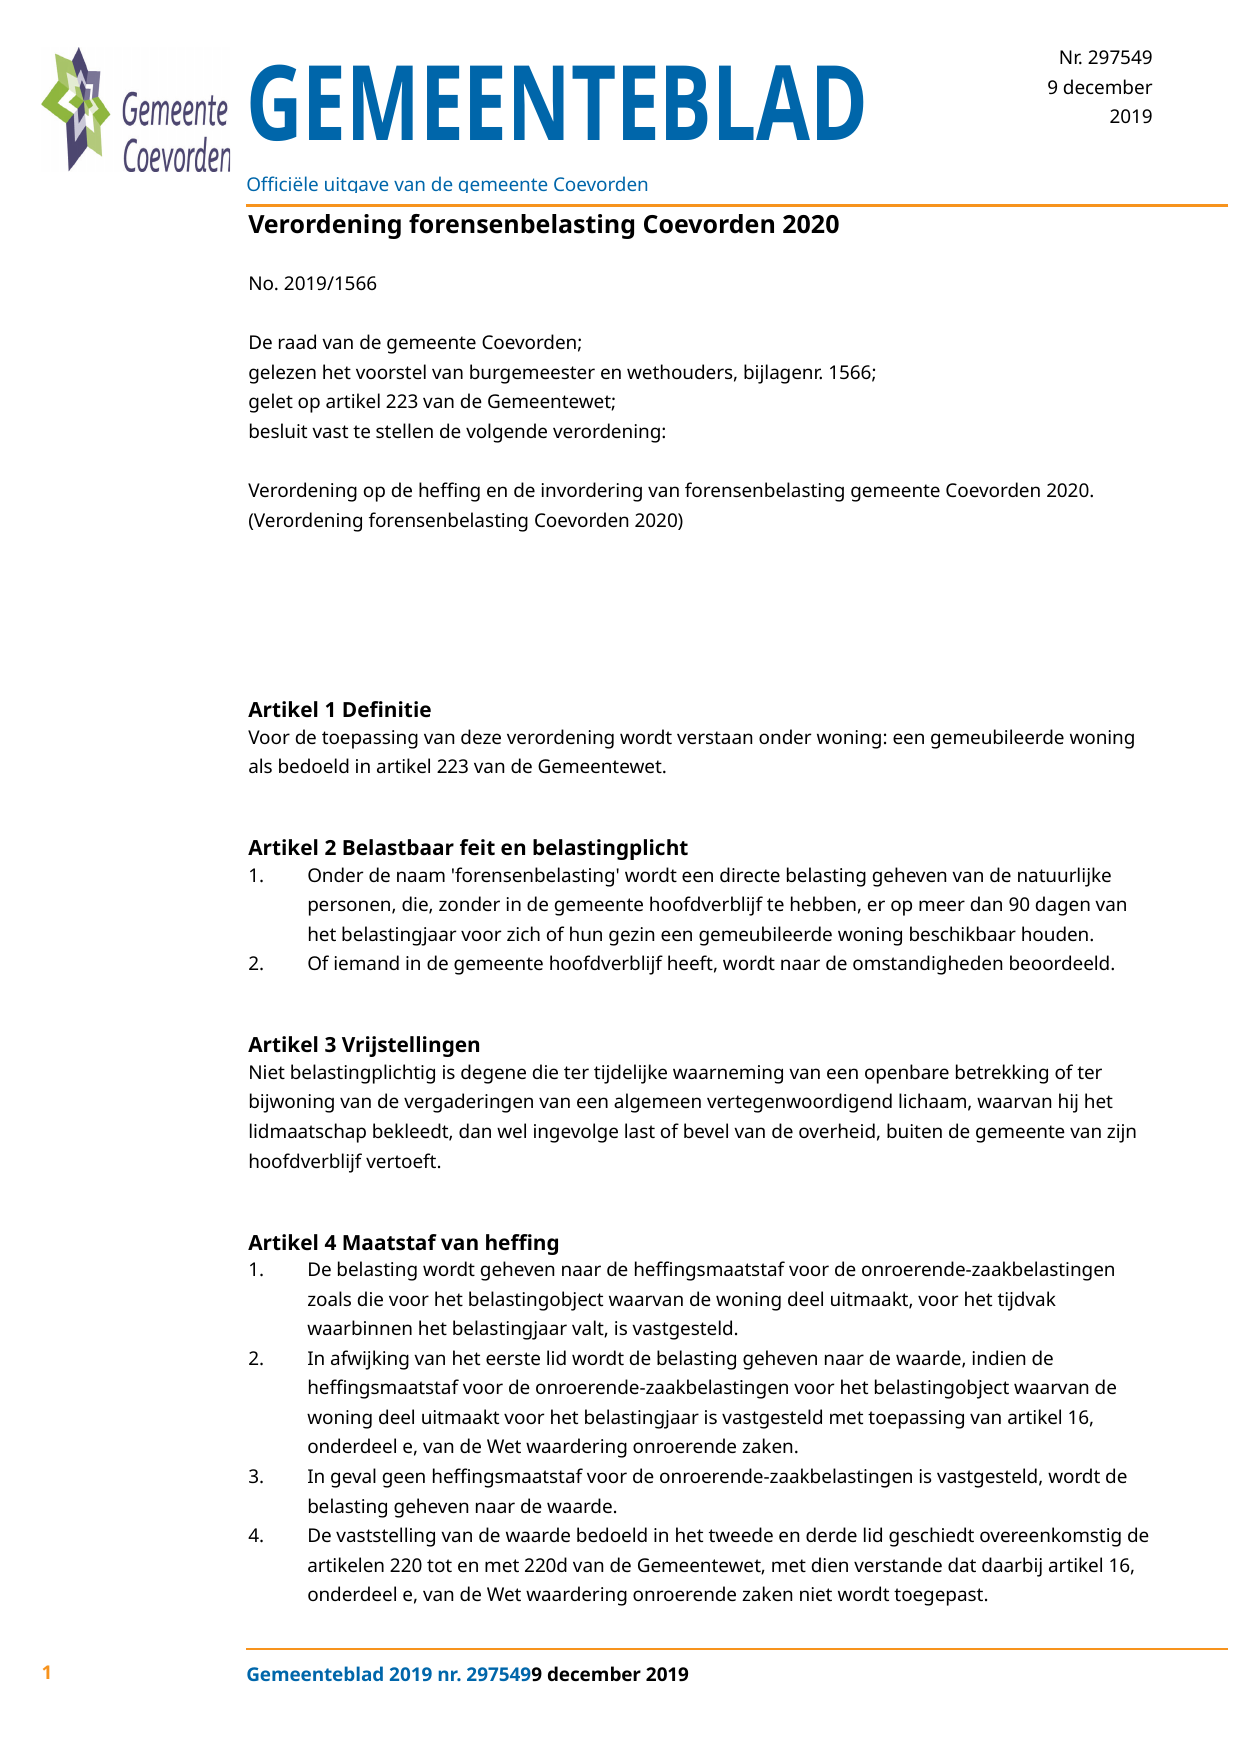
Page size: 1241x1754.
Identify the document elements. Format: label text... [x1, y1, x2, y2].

list In geval geen heffingsmaatstaf voor de onroerende-zaakbelastingen is vastgesteld, wordt de belasting geheven naar de waarde. [248, 1463, 1152, 1519]
text gelet op artikel 223 van de Gemeentewet; [248, 389, 1152, 414]
text Verordening forensenbelasting Coevorden 2020 [248, 207, 1152, 241]
text Artikel 2 Belastbaar feit en belastingplicht [248, 833, 1152, 862]
list De vaststelling van de waarde bedoeld in het tweede en derde lid geschiedt overeenkomstig de artikelen 220 tot en met 220d van de Gemeentewet, met dien verstande dat daarbij artikel 16, onderdeel e, van de Wet waardering onroerende zaken niet wordt toegepast. [248, 1522, 1152, 1607]
text gelezen het voorstel van burgemeester en wethouders, bijlagenr. 1566; [248, 359, 1152, 385]
text (Verordening forensenbelasting Coevorden 2020) [248, 507, 1152, 533]
text Niet belastingplichtig is degene die ter tijdelijke waarneming van een openbare betrekking of ter bijwoning van de vergaderingen van een algemeen vertegenwoordigend lichaam, waarvan hij het lidmaatschap bekleedt, dan wel ingevolge last of bevel van de overheid, buiten de gemeente van zijn hoofdverblijf vertoeft. [248, 1059, 1152, 1173]
text De raad van de gemeente Coevorden; [248, 329, 1152, 355]
text Artikel 3 Vrijstellingen [248, 1031, 1152, 1059]
text Verordening op de heffing en de invordering van forensenbelasting gemeente Coevorden 2020. [248, 477, 1152, 503]
list In afwijking van het eerste lid wordt de belasting geheven naar de waarde, indien de heffingsmaatstaf voor de onroerende-zaakbelastingen voor het belastingobject waarvan de woning deel uitmaakt voor het belastingjaar is vastgesteld met toepassing van artikel 16, onderdeel e, van de Wet waardering onroerende zaken. [248, 1345, 1152, 1459]
text Artikel 1 Definitie [248, 695, 1152, 724]
text Voor de toepassing van deze verordening wordt verstaan onder woning: een gemeubileerde woning als bedoeld in artikel 223 van de Gemeentewet. [248, 724, 1152, 779]
picture [41, 47, 231, 172]
text besluit vast te stellen de volgende verordening: [248, 418, 1152, 444]
text Artikel 4 Maatstaf van heffing [248, 1228, 1152, 1256]
list De belasting wordt geheven naar de heffingsmaatstaf voor de onroerende-zaakbelastingen zoals die voor het belastingobject waarvan de woning deel uitmaakt, voor het tijdvak waarbinnen het belastingjaar valt, is vastgesteld. [248, 1256, 1152, 1341]
list Onder de naam 'forensenbelasting' wordt een directe belasting geheven van de natuurlijke personen, die, zonder in de gemeente hoofdverblijf te hebben, er op meer dan 90 dagen van het belastingjaar voor zich of hun gezin een gemeubileerde woning beschikbaar houden. [248, 862, 1152, 947]
list Of iemand in de gemeente hoofdverblijf heeft, wordt naar de omstandigheden beoordeeld. [248, 951, 1152, 976]
text No. 2019/1566 [248, 270, 1152, 296]
